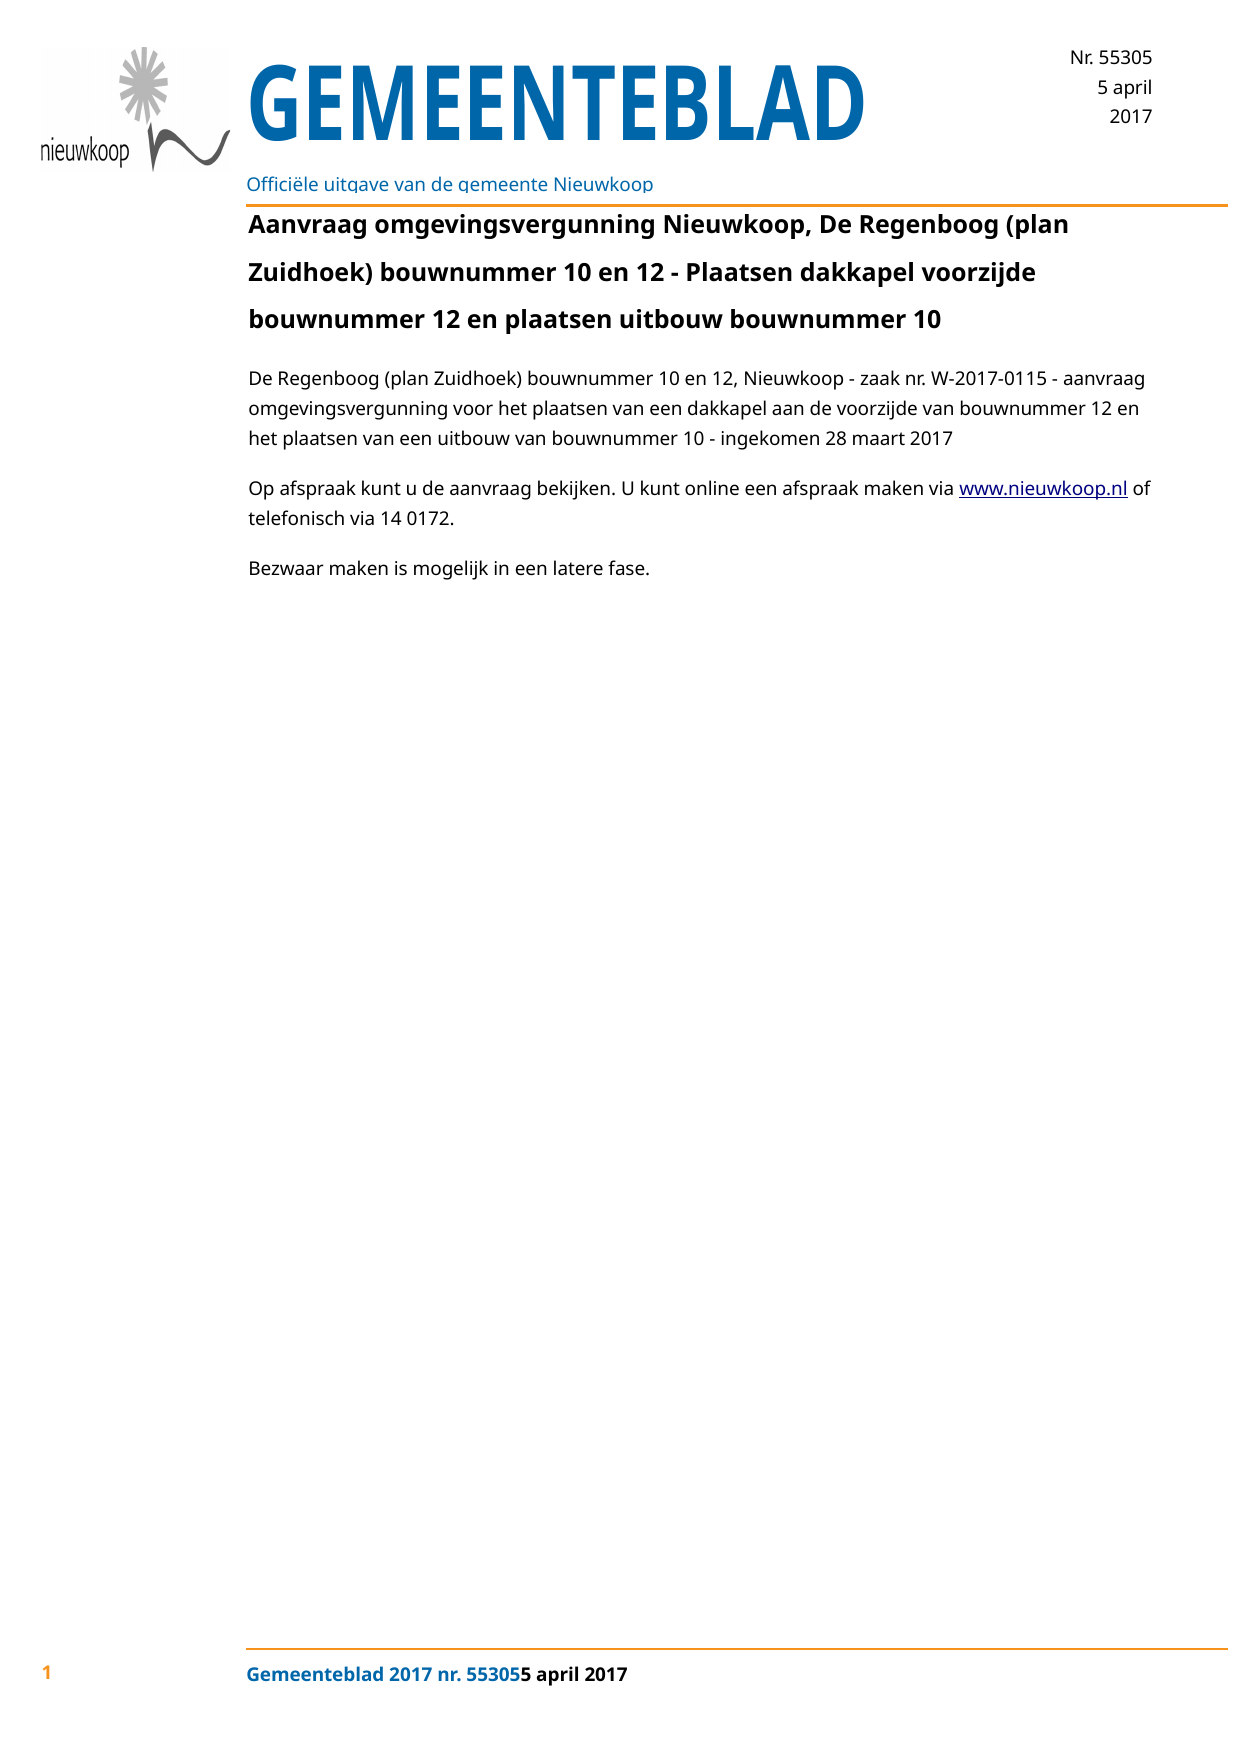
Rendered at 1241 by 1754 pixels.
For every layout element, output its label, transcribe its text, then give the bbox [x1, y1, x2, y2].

text Bezwaar maken is mogelijk in een latere fase. [248, 555, 1152, 581]
text De Regenboog (plan Zuidhoek) bouwnummer 10 en 12, Nieuwkoop - zaak nr. W-2017-0115 - aanvraag omgevingsvergunning voor het plaatsen van een dakkapel aan de voorzijde van bouwnummer 12 en het plaatsen van een uitbouw van bouwnummer 10 - ingekomen 28 maart 2017 [248, 366, 1152, 450]
text Op afspraak kunt u de aanvraag bekijken. U kunt online een afspraak maken via www.nieuwkoop.nl of telefonisch via 14 0172. [248, 475, 1152, 530]
text Aanvraag omgevingsvergunning Nieuwkoop, De Regenboog (plan Zuidhoek) bouwnummer 10 en 12 - Plaatsen dakkapel voorzijde bouwnummer 12 en plaatsen uitbouw bouwnummer 10 [248, 207, 1152, 336]
picture [41, 47, 231, 172]
